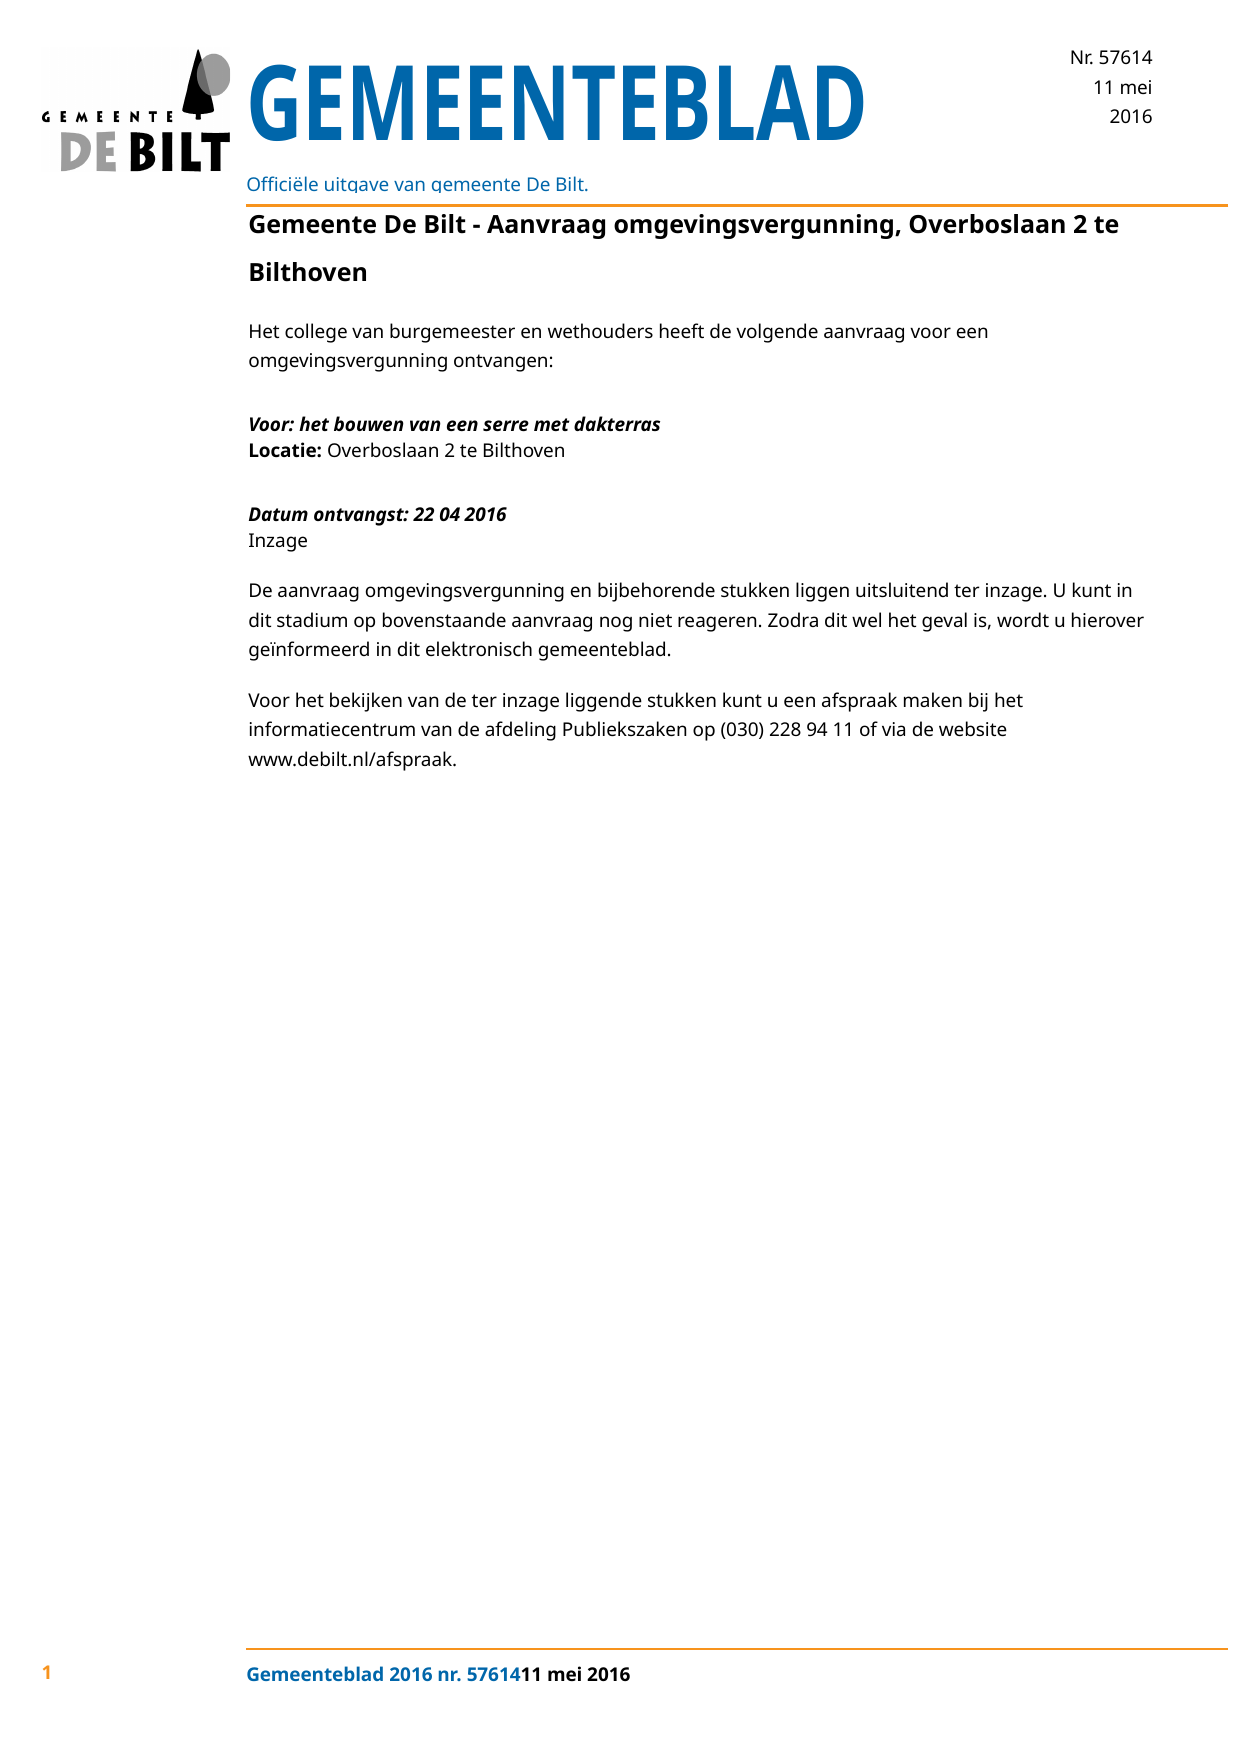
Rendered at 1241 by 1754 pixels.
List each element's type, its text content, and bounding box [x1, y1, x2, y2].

text De aanvraag omgevingsvergunning en bijbehorende stukken liggen uitsluitend ter inzage. U kunt in dit stadium op bovenstaande aanvraag nog niet reageren. Zodra dit wel het geval is, wordt u hierover geïnformeerd in dit elektronisch gemeenteblad. [248, 577, 1152, 662]
text Inzage [248, 527, 1152, 553]
text Het college van burgemeester en wethouders heeft de volgende aanvraag voor een omgevingsvergunning ontvangen: [248, 318, 1152, 373]
picture [41, 47, 231, 172]
text Locatie: Overboslaan 2 te Bilthoven [248, 437, 1152, 463]
text Voor het bekijken van de ter inzage liggende stukken kunt u een afspraak maken bij het informatiecentrum van de afdeling Publiekszaken op (030) 228 94 11 of via de website www.debilt.nl/afspraak. [248, 687, 1152, 772]
text Voor: het bouwen van een serre met dakterras [248, 411, 1152, 437]
text Datum ontvangst: 22 04 2016 [248, 501, 1152, 527]
text Gemeente De Bilt - Aanvraag omgevingsvergunning, Overboslaan 2 te Bilthoven [248, 207, 1152, 288]
